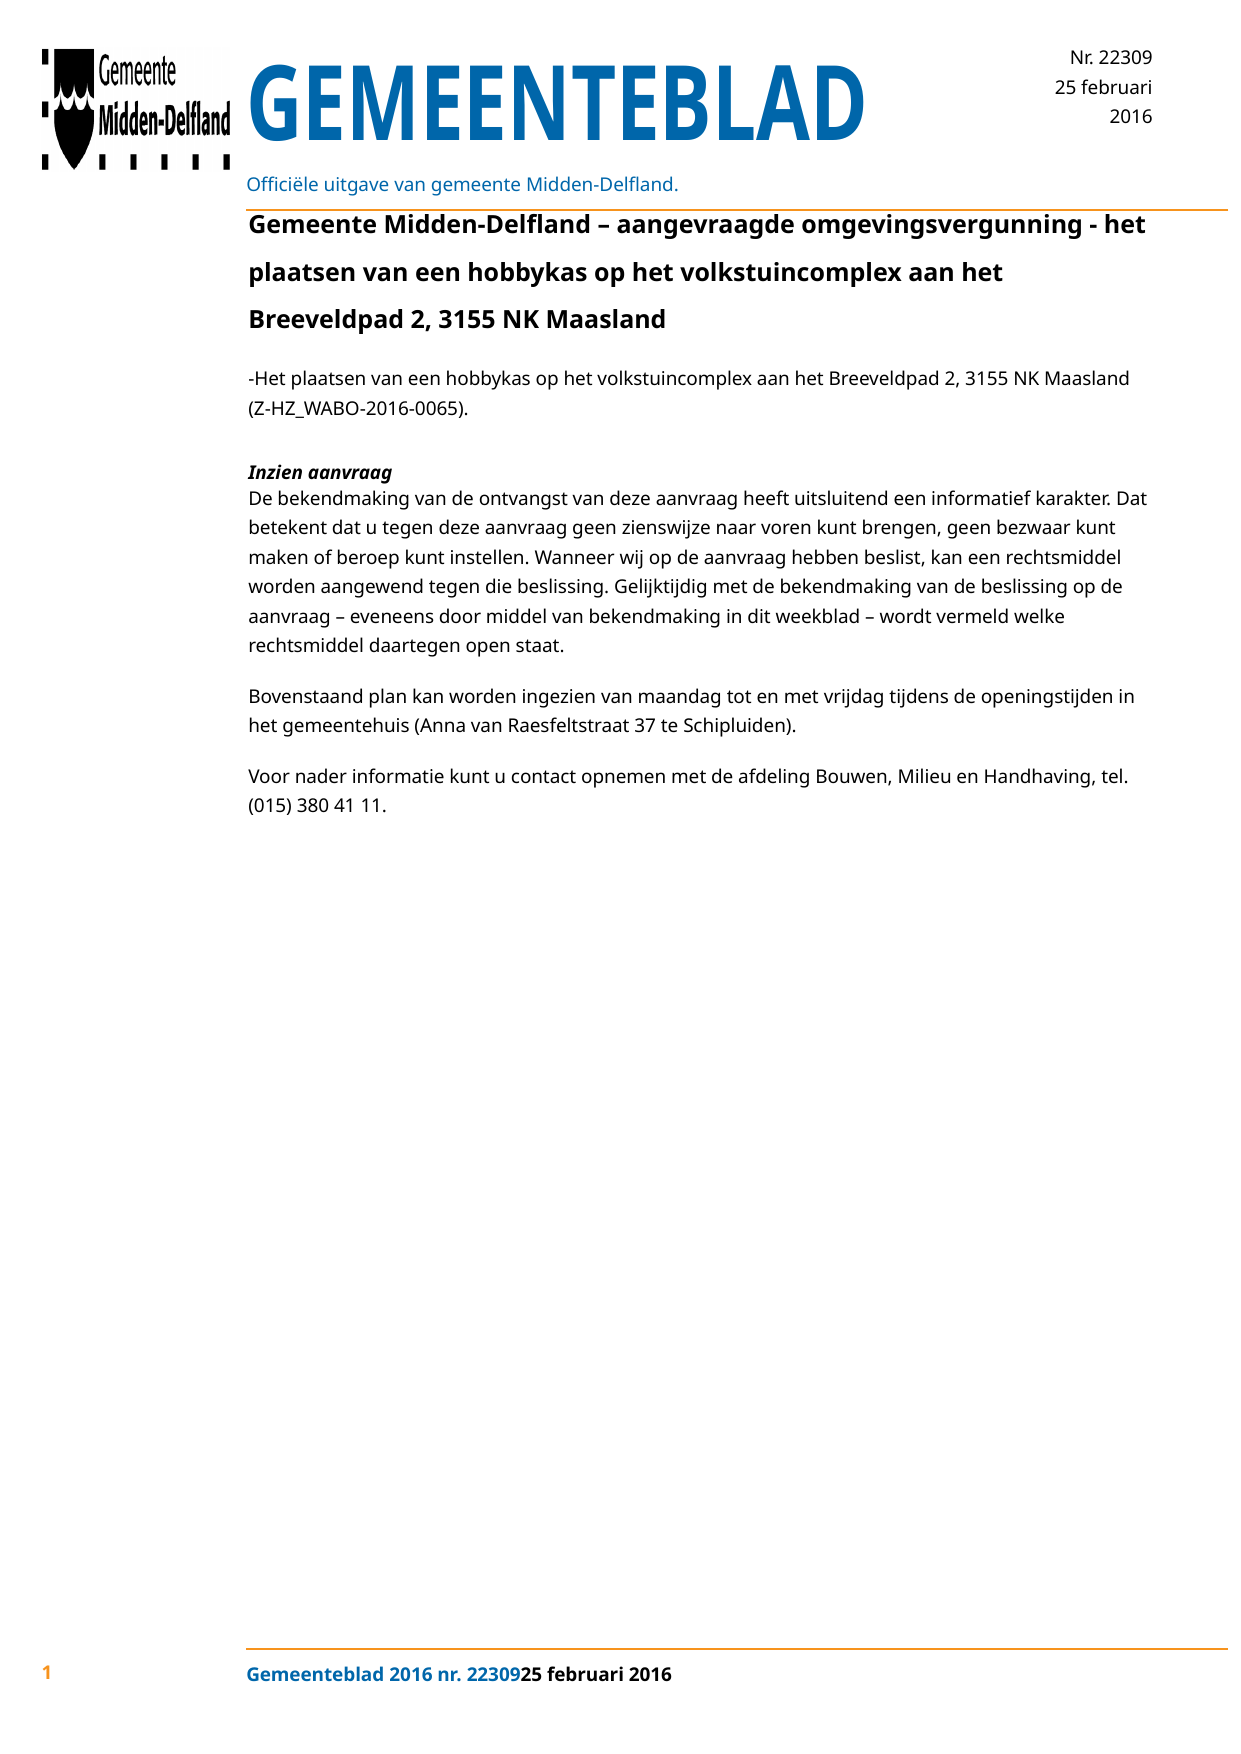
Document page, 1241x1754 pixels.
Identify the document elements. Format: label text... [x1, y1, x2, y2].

picture [41, 47, 231, 172]
text -Het plaatsen van een hobbykas op het volkstuincomplex aan het Breeveldpad 2, 3155 NK Maasland (Z-HZ_WABO-2016-0065). [248, 366, 1152, 421]
text De bekendmaking van de ontvangst van deze aanvraag heeft uitsluitend een informatief karakter. Dat betekent dat u tegen deze aanvraag geen zienswijze naar voren kunt brengen, geen bezwaar kunt maken of beroep kunt instellen. Wanneer wij op de aanvraag hebben beslist, kan een rechtsmiddel worden aangewend tegen die beslissing. Gelijktijdig met de bekendmaking van de beslissing op de aanvraag – eveneens door middel van bekendmaking in dit weekblad – wordt vermeld welke rechtsmiddel daartegen open staat. [248, 485, 1152, 658]
text Voor nader informatie kunt u contact opnemen met de afdeling Bouwen, Milieu en Handhaving, tel. (015) 380 41 11. [248, 763, 1152, 818]
text Inzien aanvraag [248, 459, 1152, 485]
text Gemeente Midden-Delfland – aangevraagde omgevingsvergunning - het plaatsen van een hobbykas op het volkstuincomplex aan het Breeveldpad 2, 3155 NK Maasland [248, 211, 1152, 336]
text Bovenstaand plan kan worden ingezien van maandag tot en met vrijdag tijdens de openingstijden in het gemeentehuis (Anna van Raesfeltstraat 37 te Schipluiden). [248, 683, 1152, 738]
